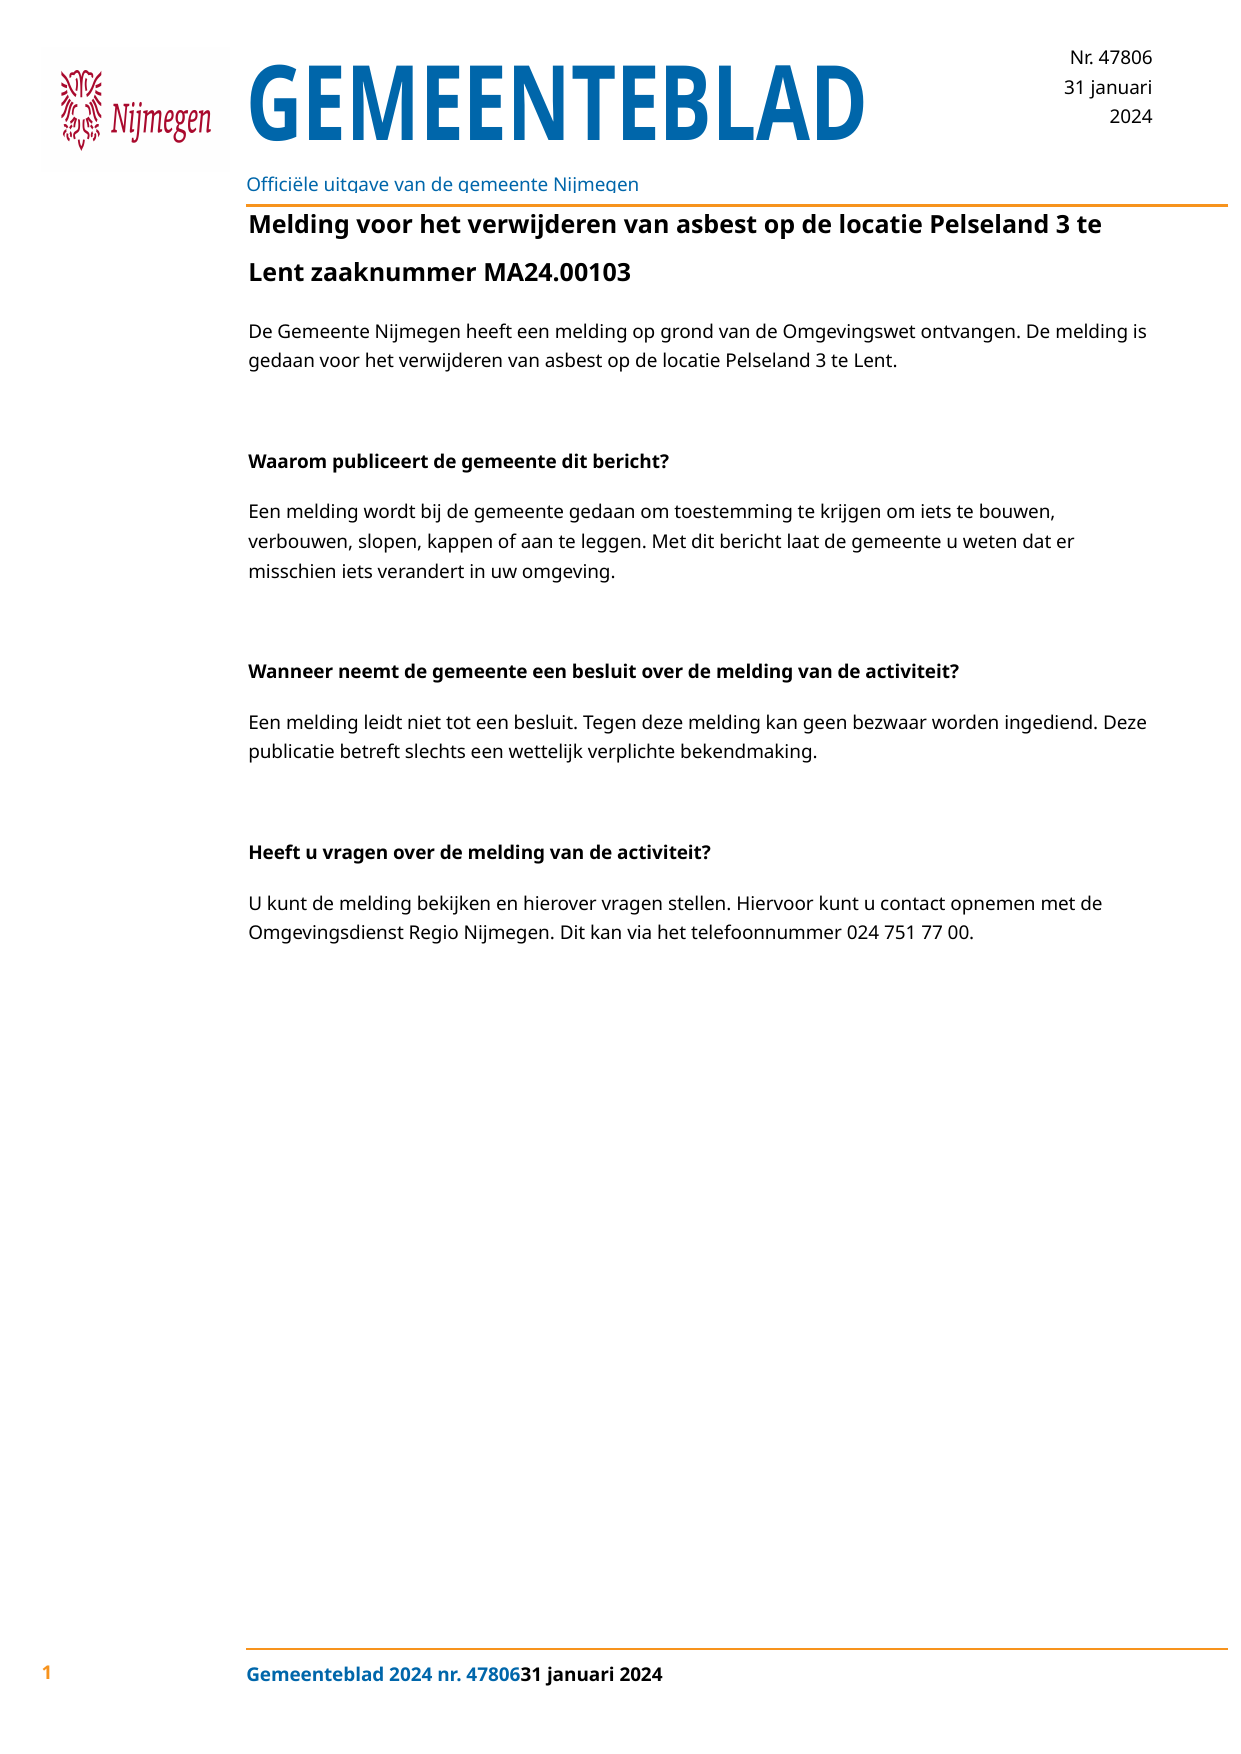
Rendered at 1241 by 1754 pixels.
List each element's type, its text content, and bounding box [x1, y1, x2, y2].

picture [41, 47, 231, 172]
text Een melding leidt niet tot een besluit. Tegen deze melding kan geen bezwaar worden ingediend. Deze publicatie betreft slechts een wettelijk verplichte bekendmaking. [248, 709, 1152, 764]
text Wanneer neemt de gemeente een besluit over de melding van de activiteit? [248, 659, 1152, 684]
text U kunt de melding bekijken en hierover vragen stellen. Hiervoor kunt u contact opnemen met de Omgevingsdienst Regio Nijmegen. Dit kan via het telefoonnummer 024 751 77 00. [248, 890, 1152, 945]
text Een melding wordt bij de gemeente gedaan om toestemming te krijgen om iets te bouwen, verbouwen, slopen, kappen of aan te leggen. Met dit bericht laat de gemeente u weten dat er misschien iets verandert in uw omgeving. [248, 499, 1152, 584]
text Melding voor het verwijderen van asbest op de locatie Pelseland 3 te Lent zaaknummer MA24.00103 [248, 207, 1152, 288]
text Heeft u vragen over de melding van de activiteit? [248, 839, 1152, 865]
text Waarom publiceert de gemeente dit bericht? [248, 448, 1152, 474]
text De Gemeente Nijmegen heeft een melding op grond van de Omgevingswet ontvangen. De melding is gedaan voor het verwijderen van asbest op de locatie Pelseland 3 te Lent. [248, 318, 1152, 373]
